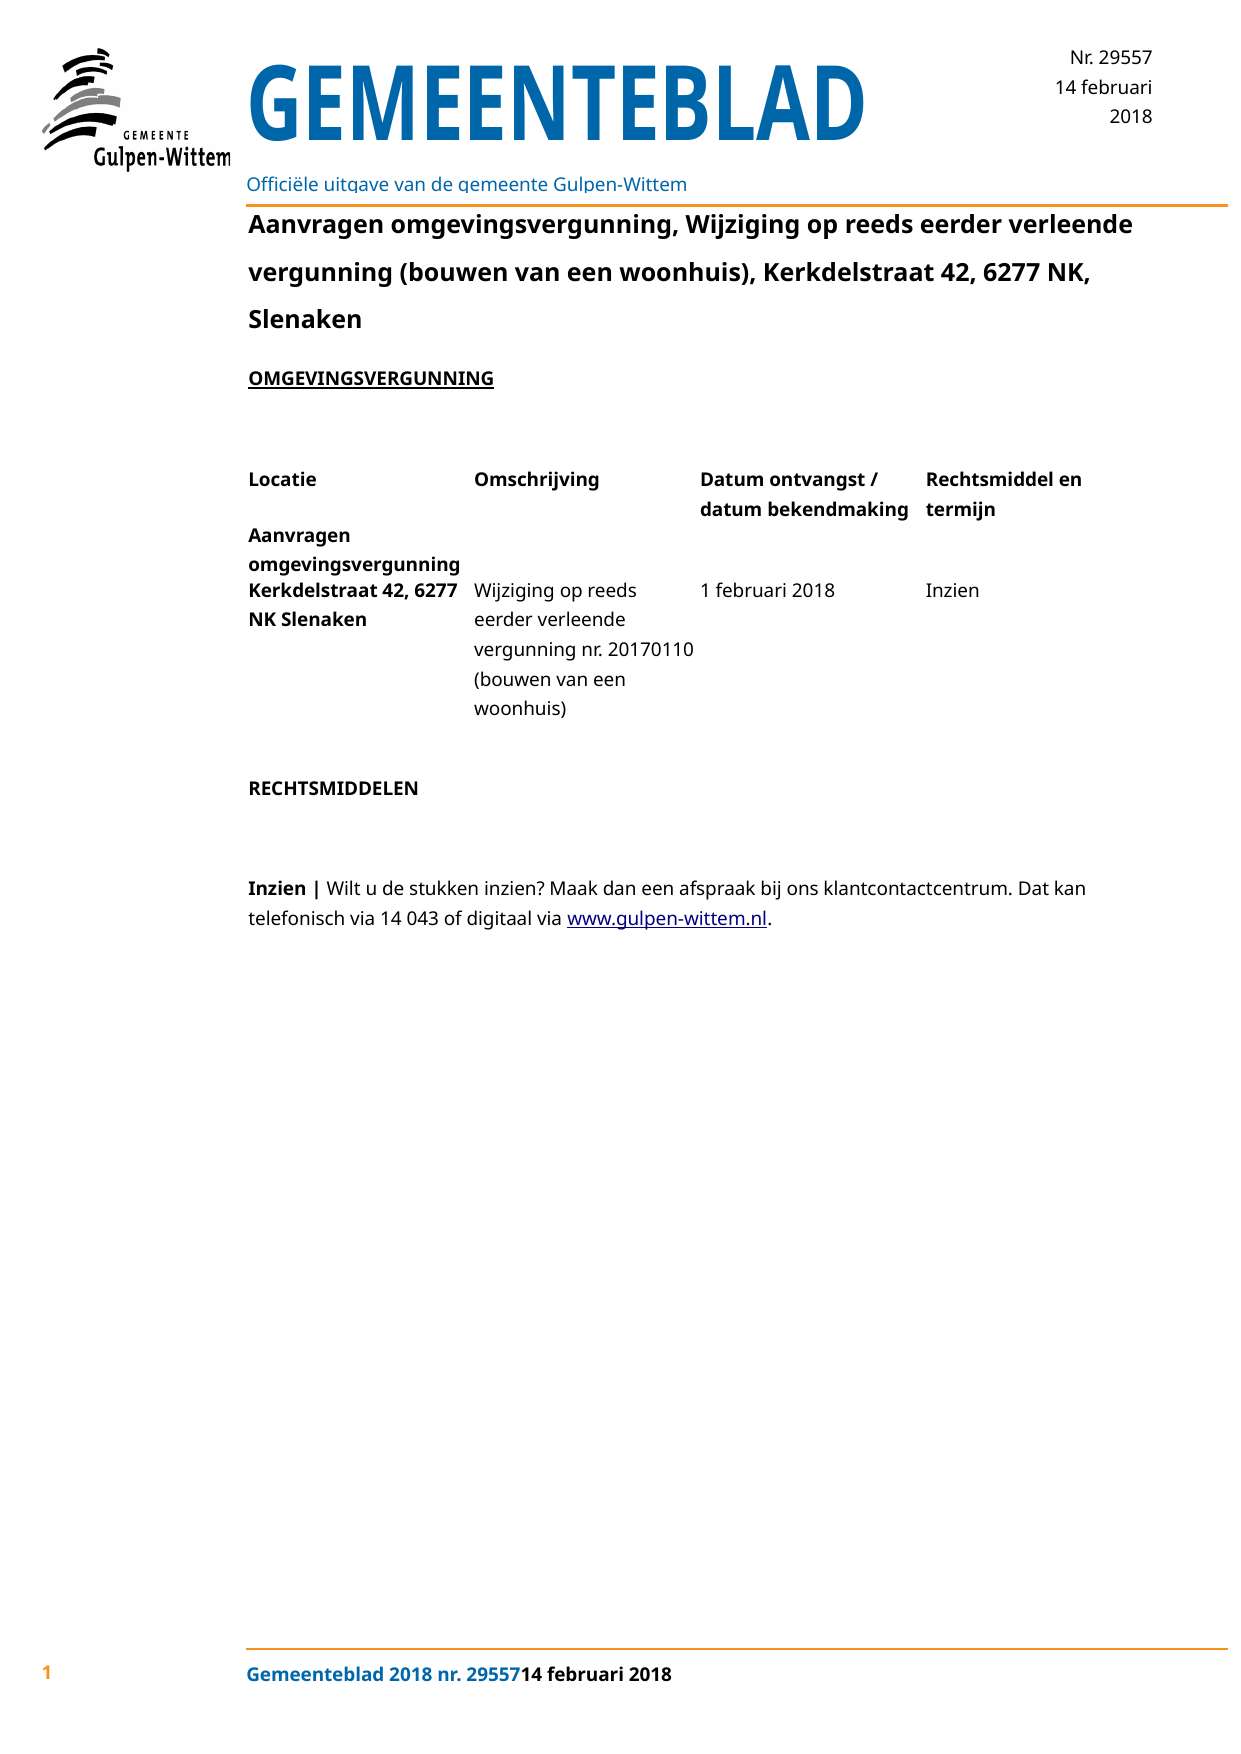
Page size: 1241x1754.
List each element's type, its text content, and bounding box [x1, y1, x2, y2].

text RECHTSMIDDELEN [248, 775, 1152, 801]
table_header Datum ontvangst / datum bekendmaking [700, 466, 926, 522]
table_header Omschrijving [474, 466, 700, 522]
table_cell [700, 522, 926, 577]
picture [41, 47, 231, 172]
table_cell Aanvragen omgevingsvergunning [248, 522, 474, 577]
table_cell Wijziging op reeds eerder verleende vergunning nr. 20170110 (bouwen van een woonhuis) [474, 577, 700, 721]
table_cell Inzien [926, 577, 1152, 721]
text Aanvragen omgevingsvergunning, Wijziging op reeds eerder verleende vergunning (bouwen van een woonhuis), Kerkdelstraat 42, 6277 NK, Slenaken [248, 207, 1152, 336]
table_header Locatie [248, 466, 474, 522]
table_cell Kerkdelstraat 42, 6277 NK Slenaken [248, 577, 474, 721]
table_header Rechtsmiddel en termijn [926, 466, 1152, 522]
text OMGEVINGSVERGUNNING [248, 366, 1152, 391]
table_cell 1 februari 2018 [700, 577, 926, 721]
table_cell [926, 522, 1152, 577]
table_cell [474, 522, 700, 577]
text Inzien | Wilt u de stukken inzien? Maak dan een afspraak bij ons klantcontactcentrum. Dat kan telefonisch via 14 043 of digitaal via www.gulpen-wittem.nl. [248, 876, 1152, 931]
